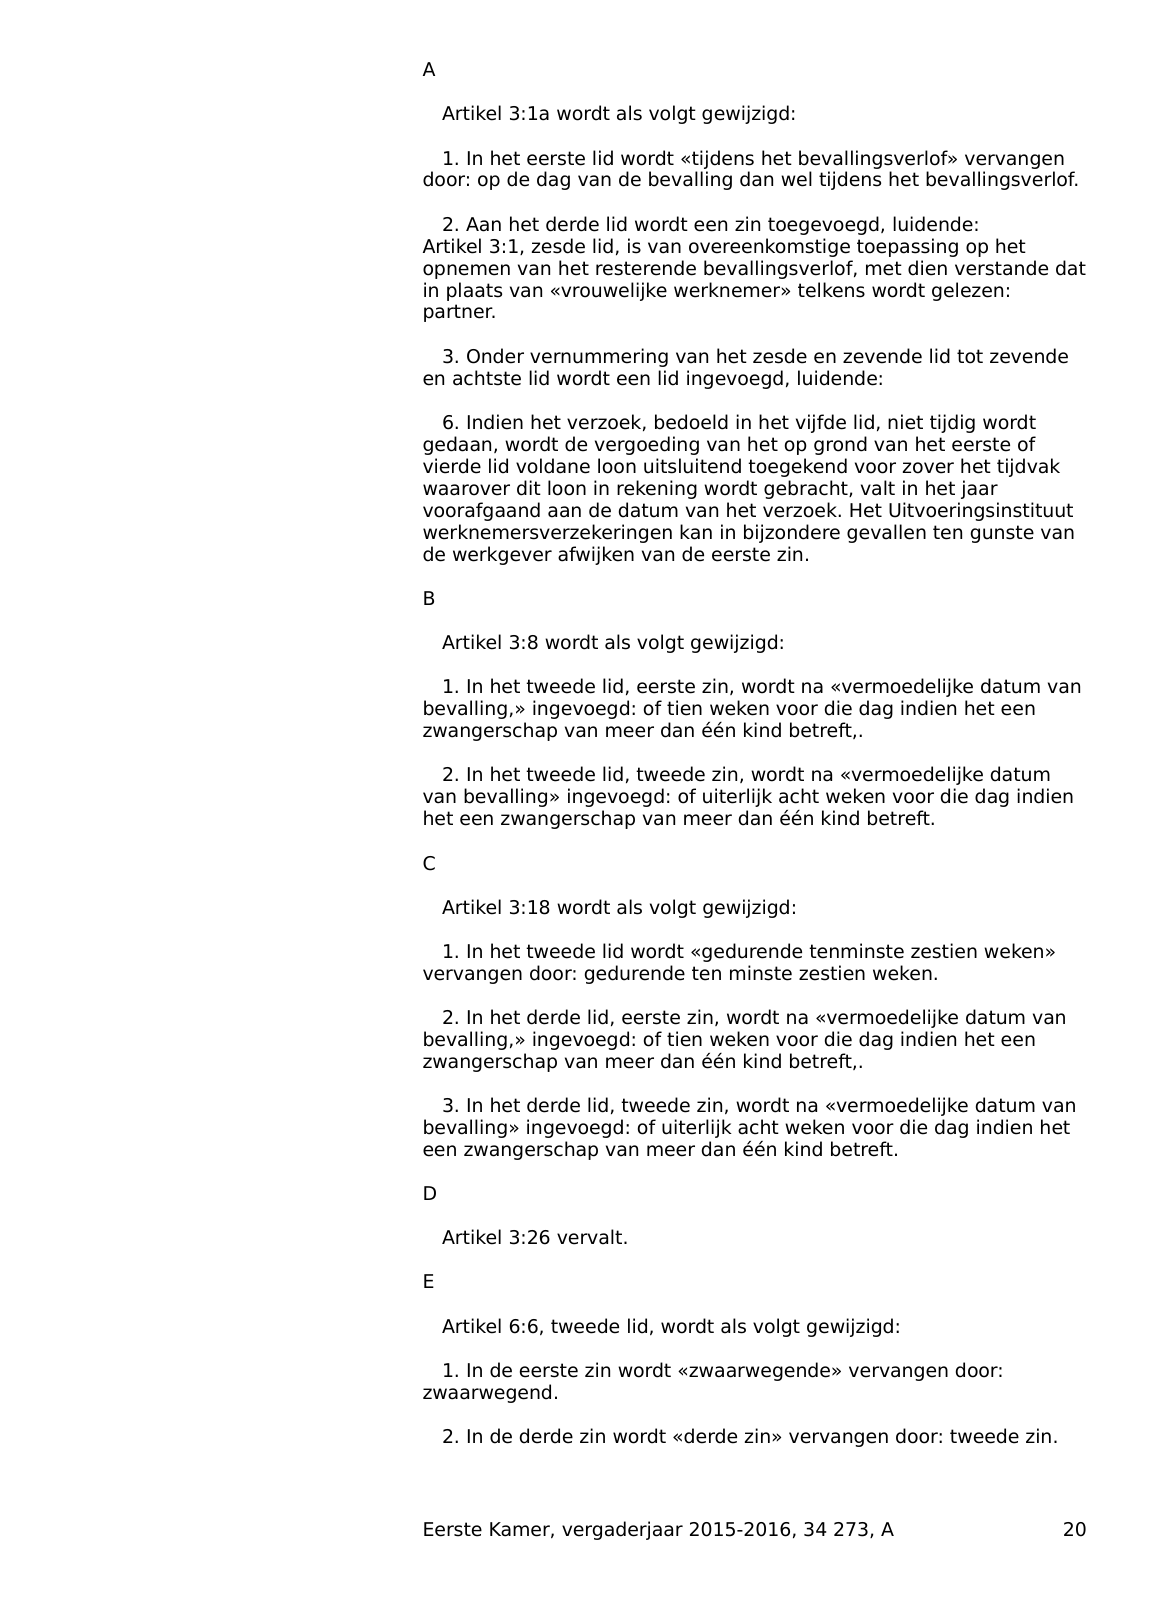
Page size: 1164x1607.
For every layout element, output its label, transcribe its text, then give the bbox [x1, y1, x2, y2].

text 1. In het tweede lid, eerste zin, wordt na «vermoedelijke datum van bevalling,» ingevoegd: of tien weken voor die dag indien het een zwangerschap van meer dan één kind betreft,. [422, 676, 1087, 742]
text B [422, 588, 1087, 610]
text Artikel 6:6, tweede lid, wordt als volgt gewijzigd: [422, 1316, 1087, 1338]
text 3. In het derde lid, tweede zin, wordt na «vermoedelijke datum van bevalling» ingevoegd: of uiterlijk acht weken voor die dag indien het een zwangerschap van meer dan één kind betreft. [422, 1095, 1087, 1161]
text 2. In het tweede lid, tweede zin, wordt na «vermoedelijke datum van bevalling» ingevoegd: of uiterlijk acht weken voor die dag indien het een zwangerschap van meer dan één kind betreft. [422, 764, 1087, 830]
text Artikel 3:26 vervalt. [422, 1227, 1087, 1249]
text Artikel 3:8 wordt als volgt gewijzigd: [422, 632, 1087, 654]
text 2. In de derde zin wordt «derde zin» vervangen door: tweede zin. [422, 1426, 1087, 1448]
text C [422, 852, 1087, 874]
text 1. In het tweede lid wordt «gedurende tenminste zestien weken» vervangen door: gedurende ten minste zestien weken. [422, 941, 1087, 985]
text Artikel 3:1a wordt als volgt gewijzigd: [422, 103, 1087, 125]
text 2. In het derde lid, eerste zin, wordt na «vermoedelijke datum van bevalling,» ingevoegd: of tien weken voor die dag indien het een zwangerschap van meer dan één kind betreft,. [422, 1007, 1087, 1073]
text D [422, 1183, 1087, 1205]
text Artikel 3:18 wordt als volgt gewijzigd: [422, 897, 1087, 918]
text E [422, 1271, 1087, 1293]
text 1. In de eerste zin wordt «zwaarwegende» vervangen door: zwaarwegend. [422, 1360, 1087, 1404]
text 6. Indien het verzoek, bedoeld in het vijfde lid, niet tijdig wordt gedaan, wordt de vergoeding van het op grond van het eerste of vierde lid voldane loon uitsluitend toegekend voor zover het tijdvak waarover dit loon in rekening wordt gebracht, valt in het jaar voorafgaand aan de datum van het verzoek. Het Uitvoeringsinstituut werknemersverzekeringen kan in bijzondere gevallen ten gunste van de werkgever afwijken van de eerste zin. [422, 412, 1087, 566]
text 3. Onder vernummering van het zesde en zevende lid tot zevende en achtste lid wordt een lid ingevoegd, luidende: [422, 346, 1087, 389]
text A [422, 59, 1087, 81]
text 2. Aan het derde lid wordt een zin toegevoegd, luidende: Artikel 3:1, zesde lid, is van overeenkomstige toepassing op het opnemen van het resterende bevallingsverlof, met dien verstande dat in plaats van «vrouwelijke werknemer» telkens wordt gelezen: partner. [422, 213, 1087, 323]
text 1. In het eerste lid wordt «tijdens het bevallingsverlof» vervangen door: op de dag van de bevalling dan wel tijdens het bevallingsverlof. [422, 147, 1087, 191]
